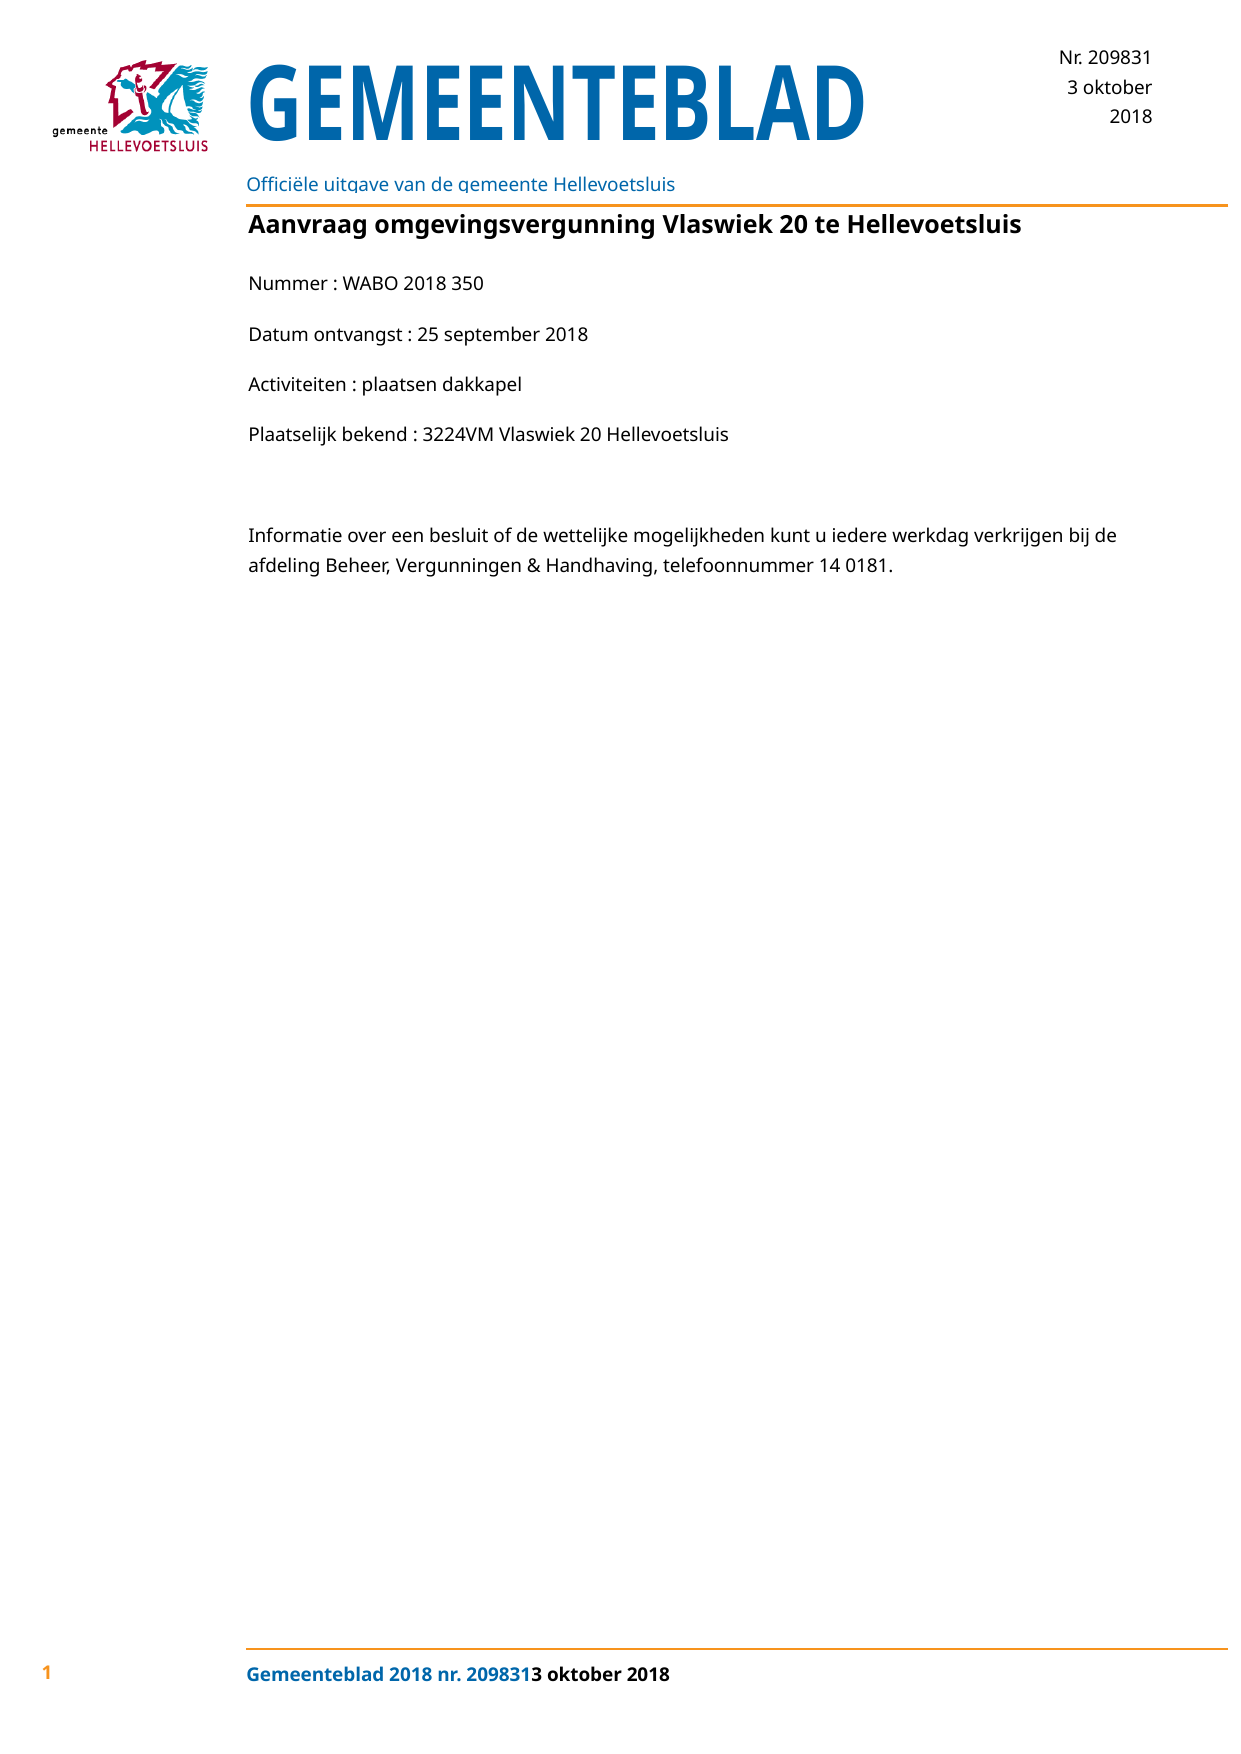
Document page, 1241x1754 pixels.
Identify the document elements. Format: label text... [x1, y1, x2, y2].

text Activiteiten : plaatsen dakkapel [248, 371, 1152, 397]
text Plaatselijk bekend : 3224VM Vlaswiek 20 Hellevoetsluis [248, 422, 1152, 447]
text Aanvraag omgevingsvergunning Vlaswiek 20 te Hellevoetsluis [248, 207, 1152, 241]
text Datum ontvangst : 25 september 2018 [248, 321, 1152, 346]
text Nummer : WABO 2018 350 [248, 270, 1152, 296]
picture [41, 47, 231, 172]
text Informatie over een besluit of de wettelijke mogelijkheden kunt u iedere werkdag verkrijgen bij de afdeling Beheer, Vergunningen & Handhaving, telefoonnummer 14 0181. [248, 522, 1152, 578]
